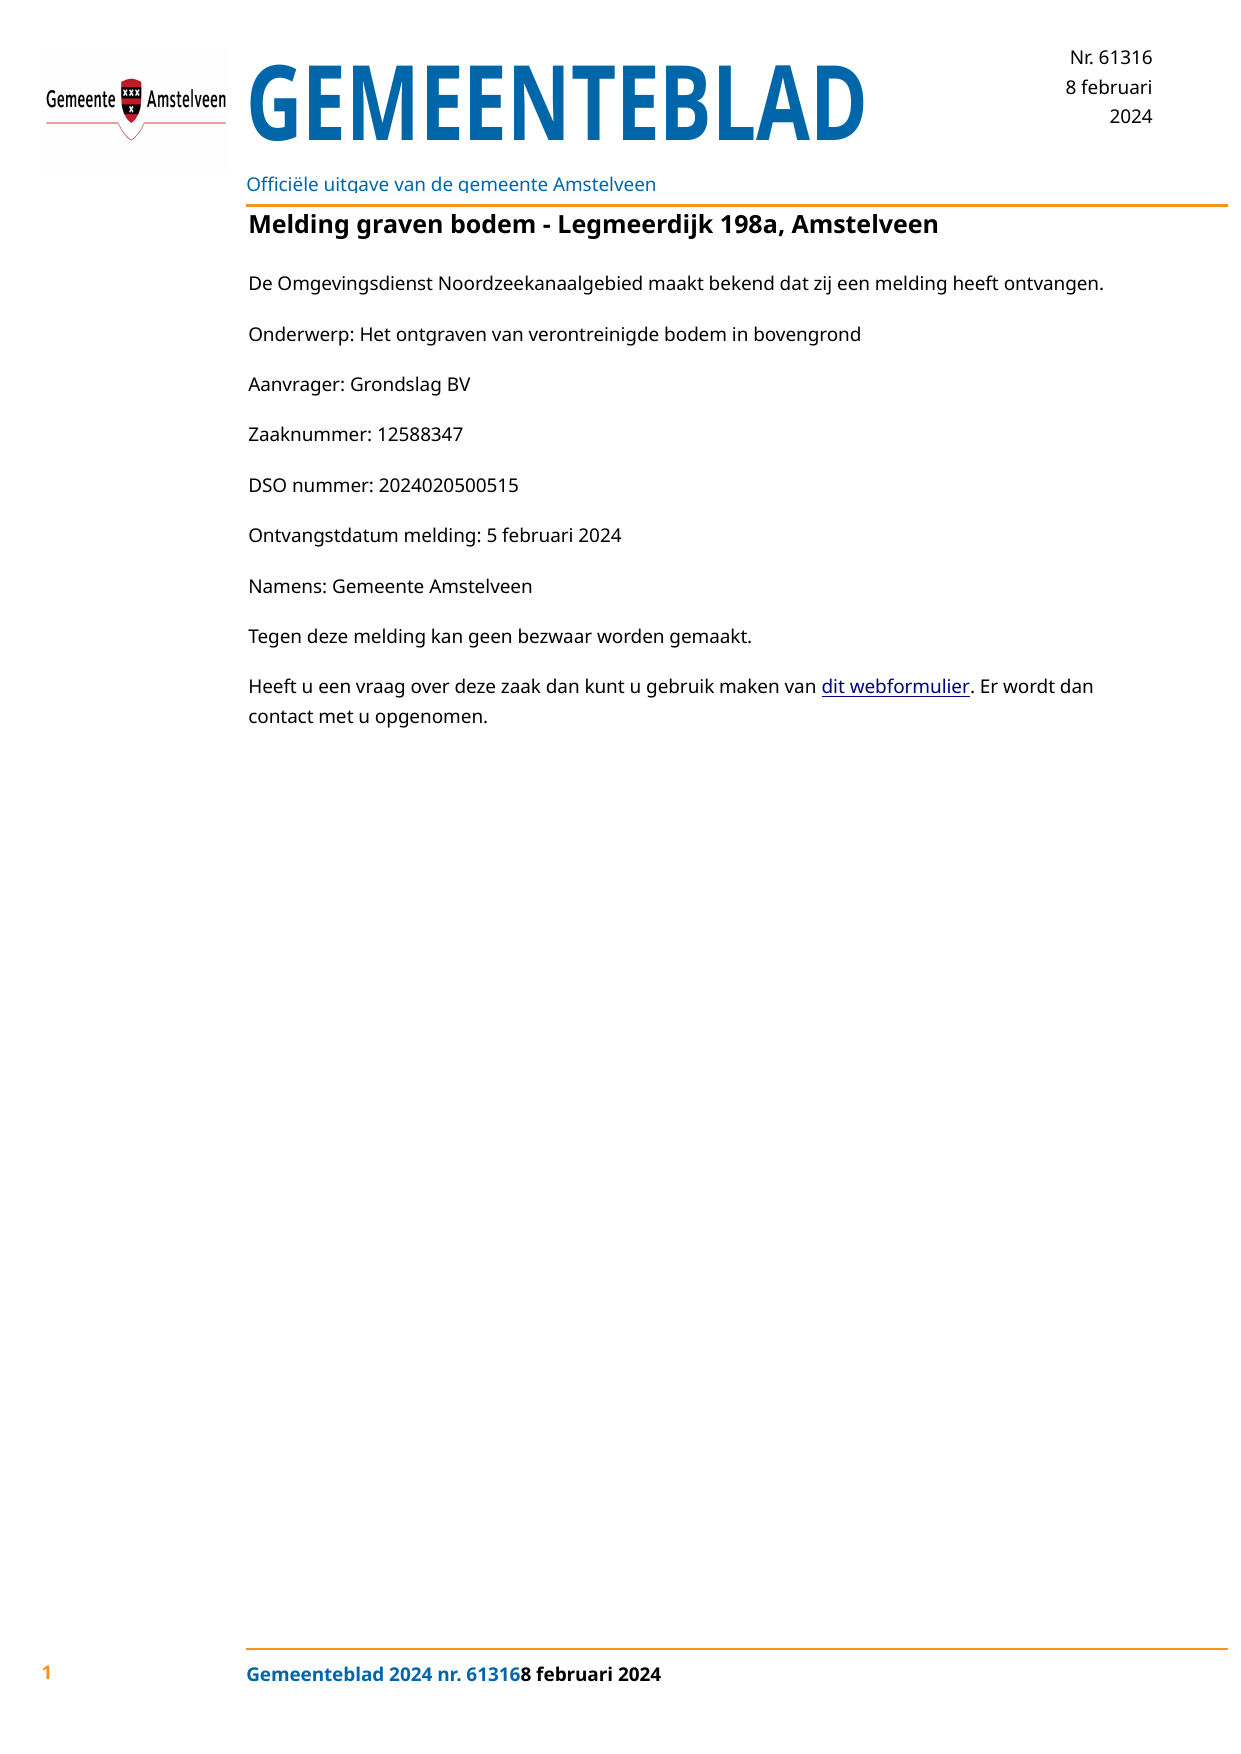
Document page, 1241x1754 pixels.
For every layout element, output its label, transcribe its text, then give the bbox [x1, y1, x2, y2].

text Heeft u een vraag over deze zaak dan kunt u gebruik maken van dit webformulier. Er wordt dan contact met u opgenomen. [248, 674, 1152, 729]
text Ontvangstdatum melding: 5 februari 2024 [248, 522, 1152, 548]
text De Omgevingsdienst Noordzeekanaalgebied maakt bekend dat zij een melding heeft ontvangen. [248, 270, 1152, 296]
text Namens: Gemeente Amstelveen [248, 573, 1152, 598]
text DSO nummer: 2024020500515 [248, 472, 1152, 498]
picture [41, 47, 231, 172]
text Aanvrager: Grondslag BV [248, 371, 1152, 397]
text Melding graven bodem - Legmeerdijk 198a, Amstelveen [248, 207, 1152, 241]
text Onderwerp: Het ontgraven van verontreinigde bodem in bovengrond [248, 321, 1152, 346]
text Tegen deze melding kan geen bezwaar worden gemaakt. [248, 623, 1152, 649]
text Zaaknummer: 12588347 [248, 422, 1152, 447]
